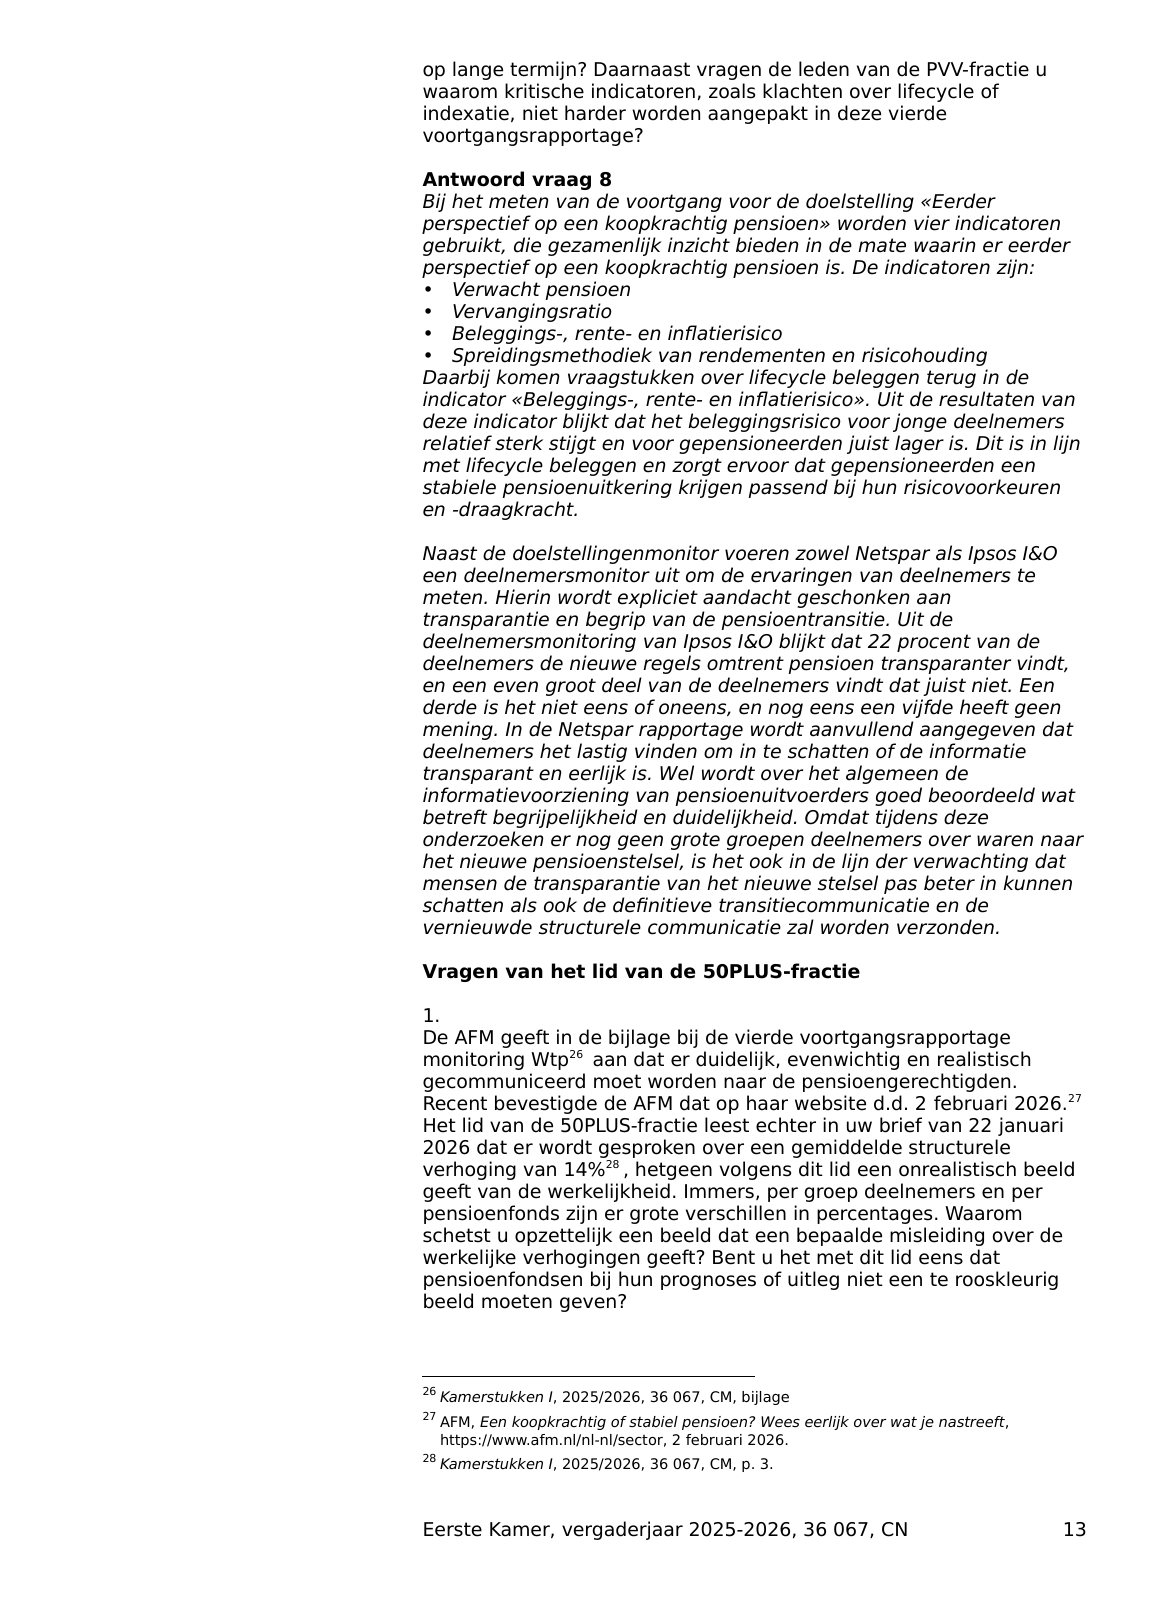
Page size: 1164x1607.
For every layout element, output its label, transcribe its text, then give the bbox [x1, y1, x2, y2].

text Bij het meten van de voortgang voor de doelstelling «Eerder perspectief op een koopkrachtig pensioen» worden vier indicatoren gebruikt, die gezamenlijk inzicht bieden in de mate waarin er eerder perspectief op een koopkrachtig pensioen is. De indicatoren zijn: [422, 191, 1087, 279]
text AFM, Een koopkrachtig of stabiel pensioen? Wees eerlijk over wat je nastreeft, https://www.afm.nl/nl-nl/sector, 2 februari 2026. [422, 1410, 1087, 1449]
text op lange termijn? Daarnaast vragen de leden van de PVV-fractie u waarom kritische indicatoren, zoals klachten over lifecycle of indexatie, niet harder worden aangepakt in deze vierde voortgangsrapportage? [422, 59, 1087, 147]
text • Beleggings-, rente- en inflatierisico [422, 323, 1087, 345]
text 1. [422, 1005, 1087, 1027]
text De AFM geeft in de bijlage bij de vierde voortgangsrapportage monitoring Wtp aan dat er duidelijk, evenwichtig en realistisch gecommuniceerd moet worden naar de pensioengerechtigden. Recent bevestigde de AFM dat op haar website d.d. 2 februari 2026. Het lid van de 50PLUS-fractie leest echter in uw brief van 22 januari 2026 dat er wordt gesproken over een gemiddelde structurele verhoging van 14%, hetgeen volgens dit lid een onrealistisch beeld geeft van de werkelijkheid. Immers, per groep deelnemers en per pensioenfonds zijn er grote verschillen in percentages. Waarom schetst u opzettelijk een beeld dat een bepaalde misleiding over de werkelijke verhogingen geeft? Bent u het met dit lid eens dat pensioenfondsen bij hun prognoses of uitleg niet een te rooskleurig beeld moeten geven? [422, 1027, 1087, 1313]
text Kamerstukken I, 2025/2026, 36 067, CM, p. 3. [422, 1452, 1087, 1474]
text • Spreidingsmethodiek van rendementen en risicohouding [422, 345, 1087, 367]
text Daarbij komen vraagstukken over lifecycle beleggen terug in de indicator «Beleggings-, rente- en inflatierisico». Uit de resultaten van deze indicator blijkt dat het beleggingsrisico voor jonge deelnemers relatief sterk stijgt en voor gepensioneerden juist lager is. Dit is in lijn met lifecycle beleggen en zorgt ervoor dat gepensioneerden een stabiele pensioenuitkering krijgen passend bij hun risicovoorkeuren en -draagkracht. [422, 367, 1087, 521]
text • Verwacht pensioen [422, 279, 1087, 301]
text Antwoord vraag 8 [422, 169, 1087, 191]
text • Vervangingsratio [422, 301, 1087, 323]
text Kamerstukken I, 2025/2026, 36 067, CM, bijlage [422, 1385, 1087, 1407]
subtitle Vragen van het lid van de 50PLUS-fractie [422, 961, 1087, 983]
text Naast de doelstellingenmonitor voeren zowel Netspar als Ipsos I&O een deelnemersmonitor uit om de ervaringen van deelnemers te meten. Hierin wordt expliciet aandacht geschonken aan transparantie en begrip van de pensioentransitie. Uit de deelnemersmonitoring van Ipsos I&O blijkt dat 22 procent van de deelnemers de nieuwe regels omtrent pensioen transparanter vindt, en een even groot deel van de deelnemers vindt dat juist niet. Een derde is het niet eens of oneens, en nog eens een vijfde heeft geen mening. In de Netspar rapportage wordt aanvullend aangegeven dat deelnemers het lastig vinden om in te schatten of de informatie transparant en eerlijk is. Wel wordt over het algemeen de informatievoorziening van pensioenuitvoerders goed beoordeeld wat betreft begrijpelijkheid en duidelijkheid. Omdat tijdens deze onderzoeken er nog geen grote groepen deelnemers over waren naar het nieuwe pensioenstelsel, is het ook in de lijn der verwachting dat mensen de transparantie van het nieuwe stelsel pas beter in kunnen schatten als ook de definitieve transitiecommunicatie en de vernieuwde structurele communicatie zal worden verzonden. [422, 543, 1087, 939]
